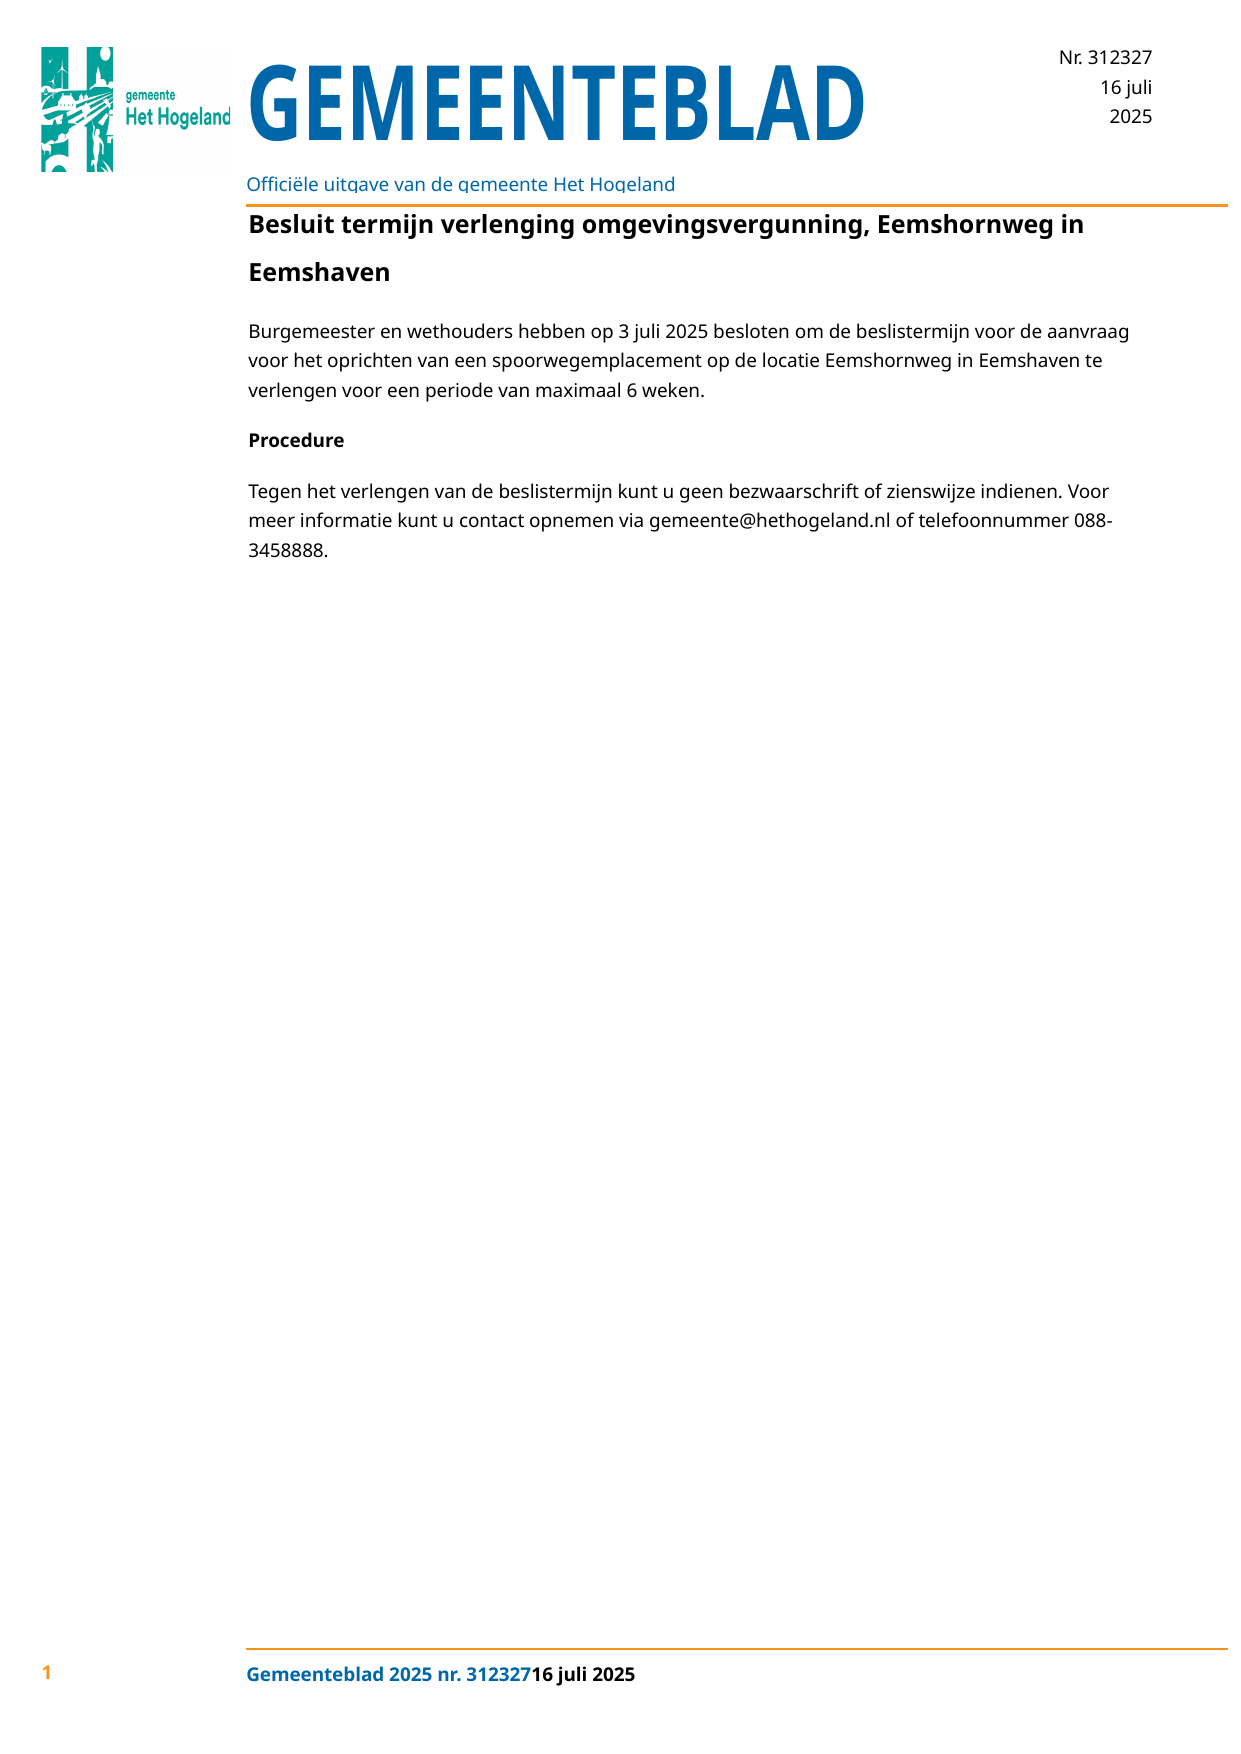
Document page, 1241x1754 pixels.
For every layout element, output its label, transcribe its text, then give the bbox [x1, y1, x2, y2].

text Besluit termijn verlenging omgevingsvergunning, Eemshornweg in Eemshaven [248, 207, 1152, 288]
text Procedure [248, 427, 1152, 453]
picture [41, 47, 231, 172]
text Burgemeester en wethouders hebben op 3 juli 2025 besloten om de beslistermijn voor de aanvraag voor het oprichten van een spoorwegemplacement op de locatie Eemshornweg in Eemshaven te verlengen voor een periode van maximaal 6 weken. [248, 318, 1152, 403]
text Tegen het verlengen van de beslistermijn kunt u geen bezwaarschrift of zienswijze indienen. Voor meer informatie kunt u contact opnemen via gemeente@hethogeland.nl of telefoonnummer 088-3458888. [248, 478, 1152, 563]
